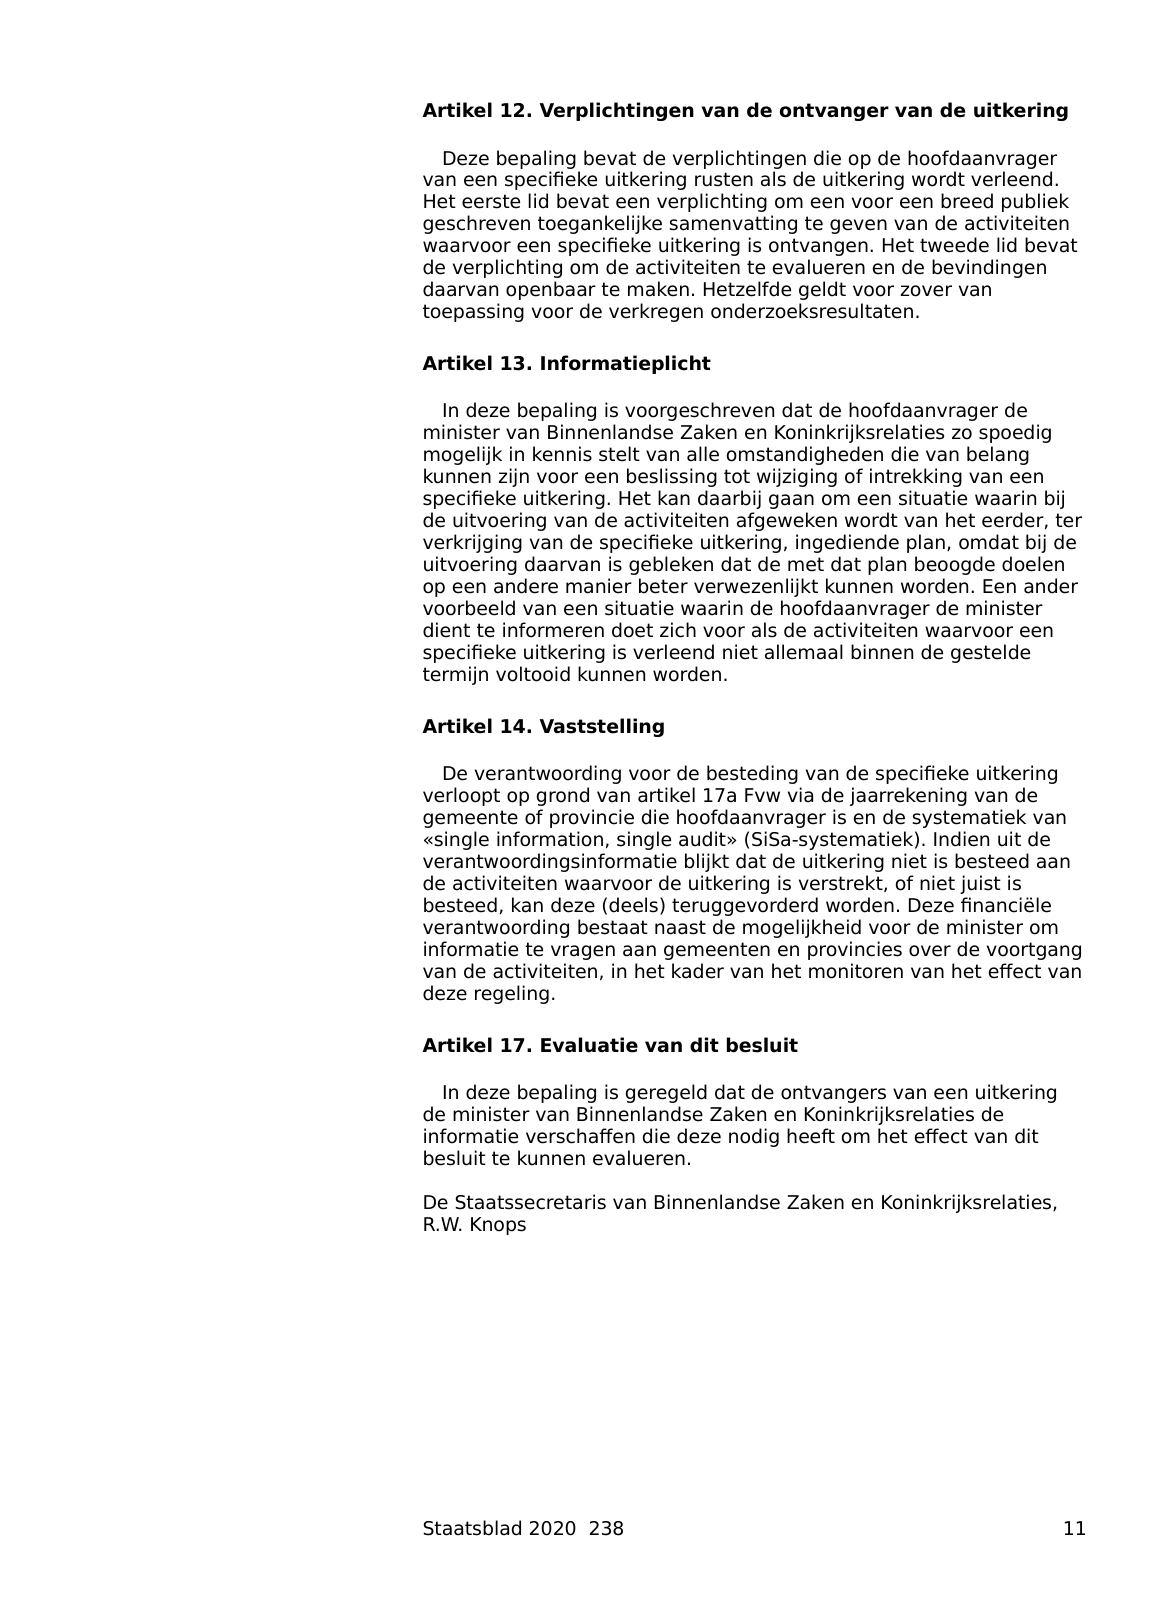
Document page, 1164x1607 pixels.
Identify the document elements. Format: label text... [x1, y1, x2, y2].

text In deze bepaling is geregeld dat de ontvangers van een uitkering de minister van Binnenlandse Zaken en Koninkrijksrelaties de informatie verschaffen die deze nodig heeft om het effect van dit besluit te kunnen evalueren. [422, 1082, 1087, 1169]
subtitle Artikel 13. Informatieplicht [422, 353, 1087, 375]
text In deze bepaling is voorgeschreven dat de hoofdaanvrager de minister van Binnenlandse Zaken en Koninkrijksrelaties zo spoedig mogelijk in kennis stelt van alle omstandigheden die van belang kunnen zijn voor een beslissing tot wijziging of intrekking van een specifieke uitkering. Het kan daarbij gaan om een situatie waarin bij de uitvoering van de activiteiten afgeweken wordt van het eerder, ter verkrijging van de specifieke uitkering, ingediende plan, omdat bij de uitvoering daarvan is gebleken dat de met dat plan beoogde doelen op een andere manier beter verwezenlijkt kunnen worden. Een ander voorbeeld van een situatie waarin de hoofdaanvrager de minister dient te informeren doet zich voor als de activiteiten waarvoor een specifieke uitkering is verleend niet allemaal binnen de gestelde termijn voltooid kunnen worden. [422, 400, 1087, 686]
subtitle Artikel 12. Verplichtingen van de ontvanger van de uitkering [422, 100, 1087, 122]
subtitle Artikel 14. Vaststelling [422, 716, 1087, 738]
text Deze bepaling bevat de verplichtingen die op de hoofdaanvrager van een specifieke uitkering rusten als de uitkering wordt verleend. Het eerste lid bevat een verplichting om een voor een breed publiek geschreven toegankelijke samenvatting te geven van de activiteiten waarvoor een specifieke uitkering is ontvangen. Het tweede lid bevat de verplichting om de activiteiten te evalueren en de bevindingen daarvan openbaar te maken. Hetzelfde geldt voor zover van toepassing voor de verkregen onderzoeksresultaten. [422, 147, 1087, 323]
text De verantwoording voor de besteding van de specifieke uitkering verloopt op grond van artikel 17a Fvw via de jaarrekening van de gemeente of provincie die hoofdaanvrager is en de systematiek van «single information, single audit» (SiSa-systematiek). Indien uit de verantwoordingsinformatie blijkt dat de uitkering niet is besteed aan de activiteiten waarvoor de uitkering is verstrekt, of niet juist is besteed, kan deze (deels) teruggevorderd worden. Deze financiële verantwoording bestaat naast de mogelijkheid voor de minister om informatie te vragen aan gemeenten en provincies over de voortgang van de activiteiten, in het kader van het monitoren van het effect van deze regeling. [422, 763, 1087, 1005]
text De Staatssecretaris van Binnenlandse Zaken en Koninkrijksrelaties, R.W. Knops [422, 1192, 1087, 1236]
subtitle Artikel 17. Evaluatie van dit besluit [422, 1035, 1087, 1057]
